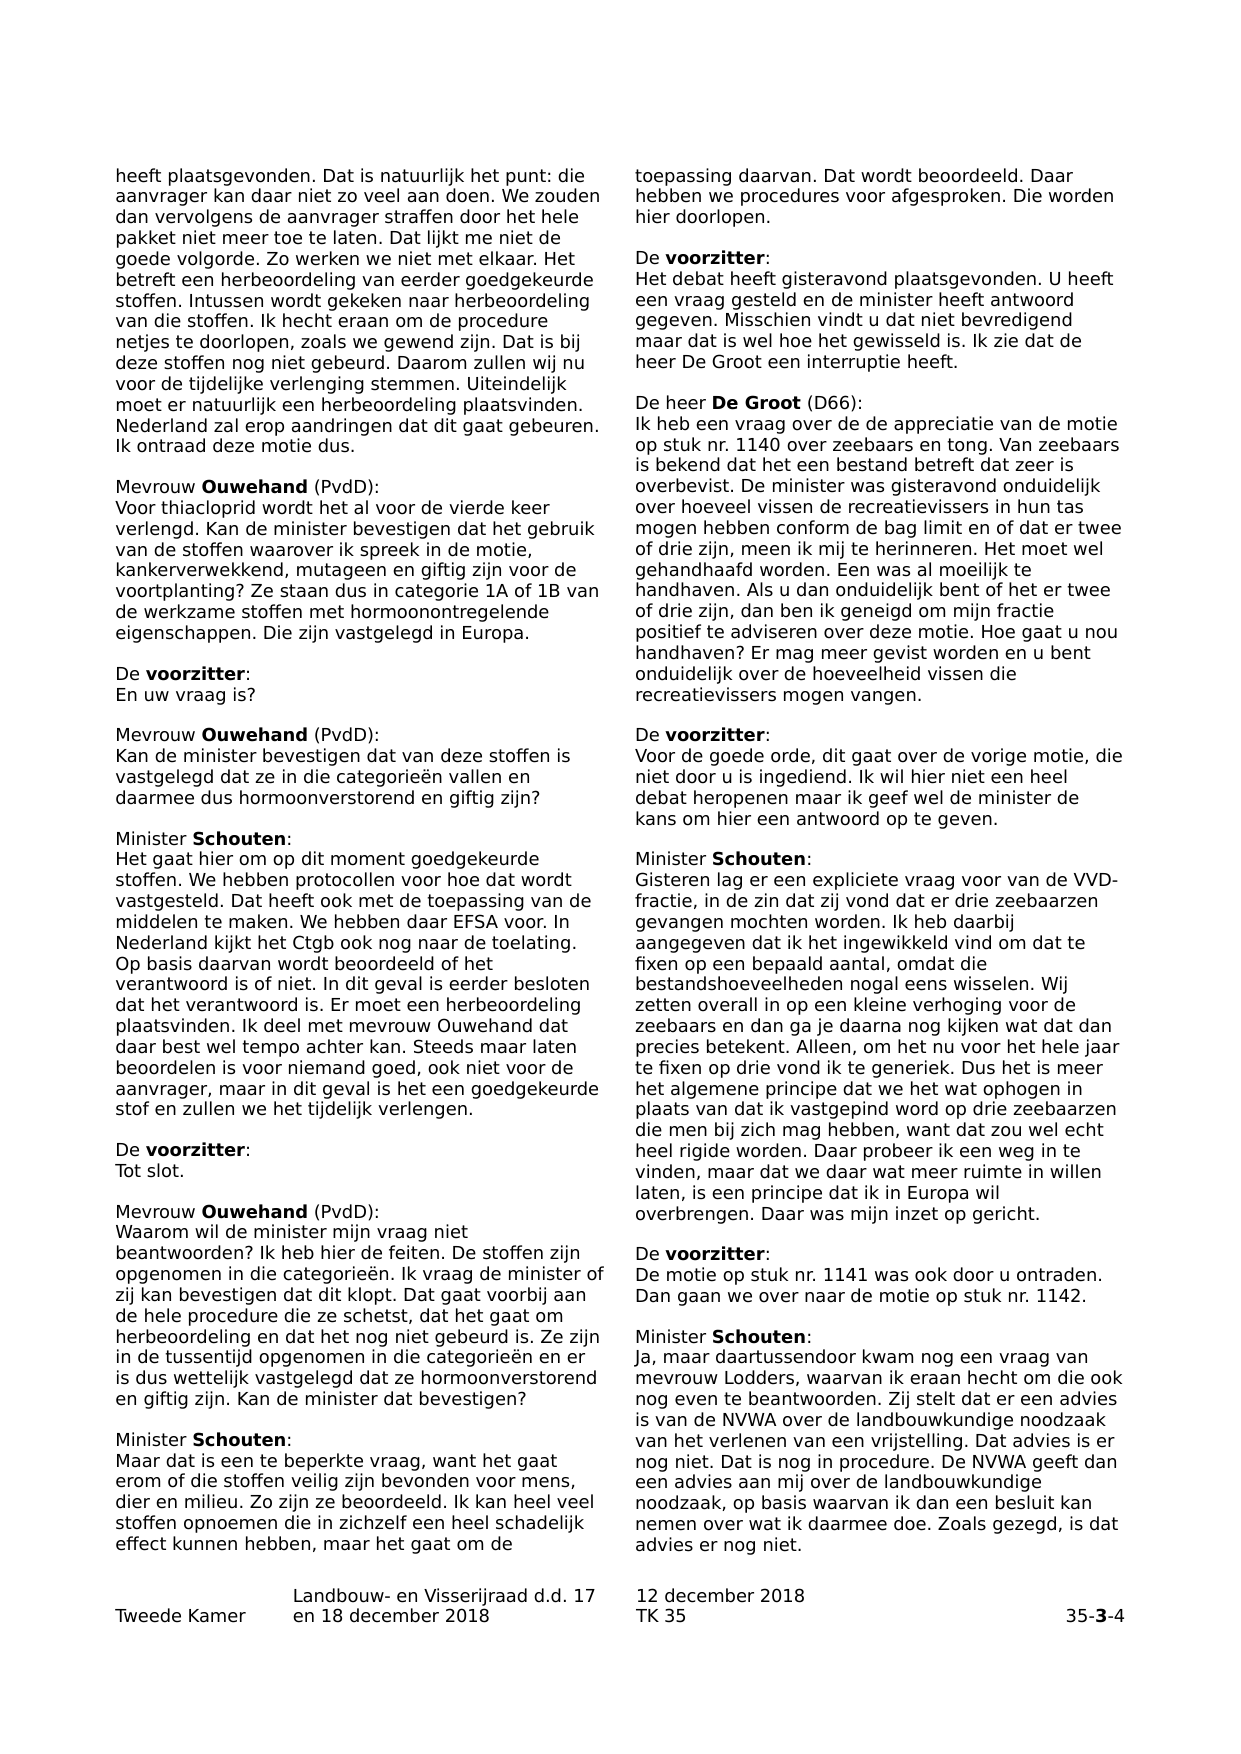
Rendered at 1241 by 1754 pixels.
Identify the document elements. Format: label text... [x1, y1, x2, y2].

text Minister Schouten: [635, 1326, 1125, 1347]
text Tot slot. [115, 1161, 605, 1181]
text Ik heb een vraag over de de appreciatie van de motie op stuk nr. 1140 over zeebaars en tong. Van zeebaars is bekend dat het een bestand betreft dat zeer is overbevist. De minister was gisteravond onduidelijk over hoeveel vissen de recreatievissers in hun tas mogen hebben conform de bag limit en of dat er twee of drie zijn, meen ik mij te herinneren. Het moet wel gehandhaafd worden. Een was al moeilijk te handhaven. Als u dan onduidelijk bent of het er twee of drie zijn, dan ben ik geneigd om mijn fractie positief te adviseren over deze motie. Hoe gaat u nou handhaven? Er mag meer gevist worden en u bent onduidelijk over de hoeveelheid vissen die recreatievissers mogen vangen. [635, 413, 1125, 705]
text Minister Schouten: [635, 849, 1125, 870]
text heeft plaatsgevonden. Dat is natuurlijk het punt: die aanvrager kan daar niet zo veel aan doen. We zouden dan vervolgens de aanvrager straffen door het hele pakket niet meer toe te laten. Dat lijkt me niet de goede volgorde. Zo werken we niet met elkaar. Het betreft een herbeoordeling van eerder goedgekeurde stoffen. Intussen wordt gekeken naar herbeoordeling van die stoffen. Ik hecht eraan om de procedure netjes te doorlopen, zoals we gewend zijn. Dat is bij deze stoffen nog niet gebeurd. Daarom zullen wij nu voor de tijdelijke verlenging stemmen. Uiteindelijk moet er natuurlijk een herbeoordeling plaatsvinden. Nederland zal erop aandringen dat dit gaat gebeuren. Ik ontraad deze motie dus. [115, 165, 605, 457]
text Minister Schouten: [115, 828, 605, 849]
text De voorzitter: [635, 248, 1125, 268]
text Waarom wil de minister mijn vraag niet beantwoorden? Ik heb hier de feiten. De stoffen zijn opgenomen in die categorieën. Ik vraag de minister of zij kan bevestigen dat dit klopt. Dat gaat voorbij aan de hele procedure die ze schetst, dat het gaat om herbeoordeling en dat het nog niet gebeurd is. Ze zijn in de tussentijd opgenomen in die categorieën en er is dus wettelijk vastgelegd dat ze hormoonverstorend en giftig zijn. Kan de minister dat bevestigen? [115, 1222, 605, 1410]
text Ja, maar daartussendoor kwam nog een vraag van mevrouw Lodders, waarvan ik eraan hecht om die ook nog even te beantwoorden. Zij stelt dat er een advies is van de NVWA over de landbouwkundige noodzaak van het verlenen van een vrijstelling. Dat advies is er nog niet. Dat is nog in procedure. De NVWA geeft dan een advies aan mij over de landbouwkundige noodzaak, op basis waarvan ik dan een besluit kan nemen over wat ik daarmee doe. Zoals gezegd, is dat advies er nog niet. [635, 1347, 1125, 1556]
text Mevrouw Ouwehand (PvdD): [115, 1201, 605, 1222]
text Het debat heeft gisteravond plaatsgevonden. U heeft een vraag gesteld en de minister heeft antwoord gegeven. Misschien vindt u dat niet bevredigend maar dat is wel hoe het gewisseld is. Ik zie dat de heer De Groot een interruptie heeft. [635, 268, 1125, 373]
text Het gaat hier om op dit moment goedgekeurde stoffen. We hebben protocollen voor hoe dat wordt vastgesteld. Dat heeft ook met de toepassing van de middelen te maken. We hebben daar EFSA voor. In Nederland kijkt het Ctgb ook nog naar de toelating. Op basis daarvan wordt beoordeeld of het verantwoord is of niet. In dit geval is eerder besloten dat het verantwoord is. Er moet een herbeoordeling plaatsvinden. Ik deel met mevrouw Ouwehand dat daar best wel tempo achter kan. Steeds maar laten beoordelen is voor niemand goed, ook niet voor de aanvrager, maar in dit geval is het een goedgekeurde stof en zullen we het tijdelijk verlengen. [115, 849, 605, 1120]
text Voor de goede orde, dit gaat over de vorige motie, die niet door u is ingediend. Ik wil hier niet een heel debat heropenen maar ik geef wel de minister de kans om hier een antwoord op te geven. [635, 746, 1125, 829]
text Gisteren lag er een expliciete vraag voor van de VVD-fractie, in de zin dat zij vond dat er drie zeebaarzen gevangen mochten worden. Ik heb daarbij aangegeven dat ik het ingewikkeld vind om dat te fixen op een bepaald aantal, omdat die bestandshoeveelheden nogal eens wisselen. Wij zetten overall in op een kleine verhoging voor de zeebaars en dan ga je daarna nog kijken wat dat dan precies betekent. Alleen, om het nu voor het hele jaar te fixen op drie vond ik te generiek. Dus het is meer het algemene principe dat we het wat ophogen in plaats van dat ik vastgepind word op drie zeebaarzen die men bij zich mag hebben, want dat zou wel echt heel rigide worden. Daar probeer ik een weg in te vinden, maar dat we daar wat meer ruimte in willen laten, is een principe dat ik in Europa wil overbrengen. Daar was mijn inzet op gericht. [635, 870, 1125, 1224]
text Mevrouw Ouwehand (PvdD): [115, 725, 605, 746]
text De voorzitter: [635, 725, 1125, 746]
text Mevrouw Ouwehand (PvdD): [115, 477, 605, 498]
text Minister Schouten: [115, 1430, 605, 1450]
text Voor thiacloprid wordt het al voor de vierde keer verlengd. Kan de minister bevestigen dat het gebruik van de stoffen waarover ik spreek in de motie, kankerverwekkend, mutageen en giftig zijn voor de voortplanting? Ze staan dus in categorie 1A of 1B van de werkzame stoffen met hormoonontregelende eigenschappen. Die zijn vastgelegd in Europa. [115, 498, 605, 643]
text Kan de minister bevestigen dat van deze stoffen is vastgelegd dat ze in die categorieën vallen en daarmee dus hormoonverstorend en giftig zijn? [115, 746, 605, 808]
text De motie op stuk nr. 1141 was ook door u ontraden. Dan gaan we over naar de motie op stuk nr. 1142. [635, 1265, 1125, 1306]
text Maar dat is een te beperkte vraag, want het gaat erom of die stoffen veilig zijn bevonden voor mens, dier en milieu. Zo zijn ze beoordeeld. Ik kan heel veel stoffen opnoemen die in zichzelf een heel schadelijk effect kunnen hebben, maar het gaat om de [115, 1450, 605, 1554]
text De voorzitter: [115, 663, 605, 684]
text De voorzitter: [115, 1140, 605, 1161]
text En uw vraag is? [115, 684, 605, 705]
text toepassing daarvan. Dat wordt beoordeeld. Daar hebben we procedures voor afgesproken. Die worden hier doorlopen. [635, 165, 1125, 228]
text De heer De Groot (D66): [635, 393, 1125, 413]
text De voorzitter: [635, 1244, 1125, 1265]
